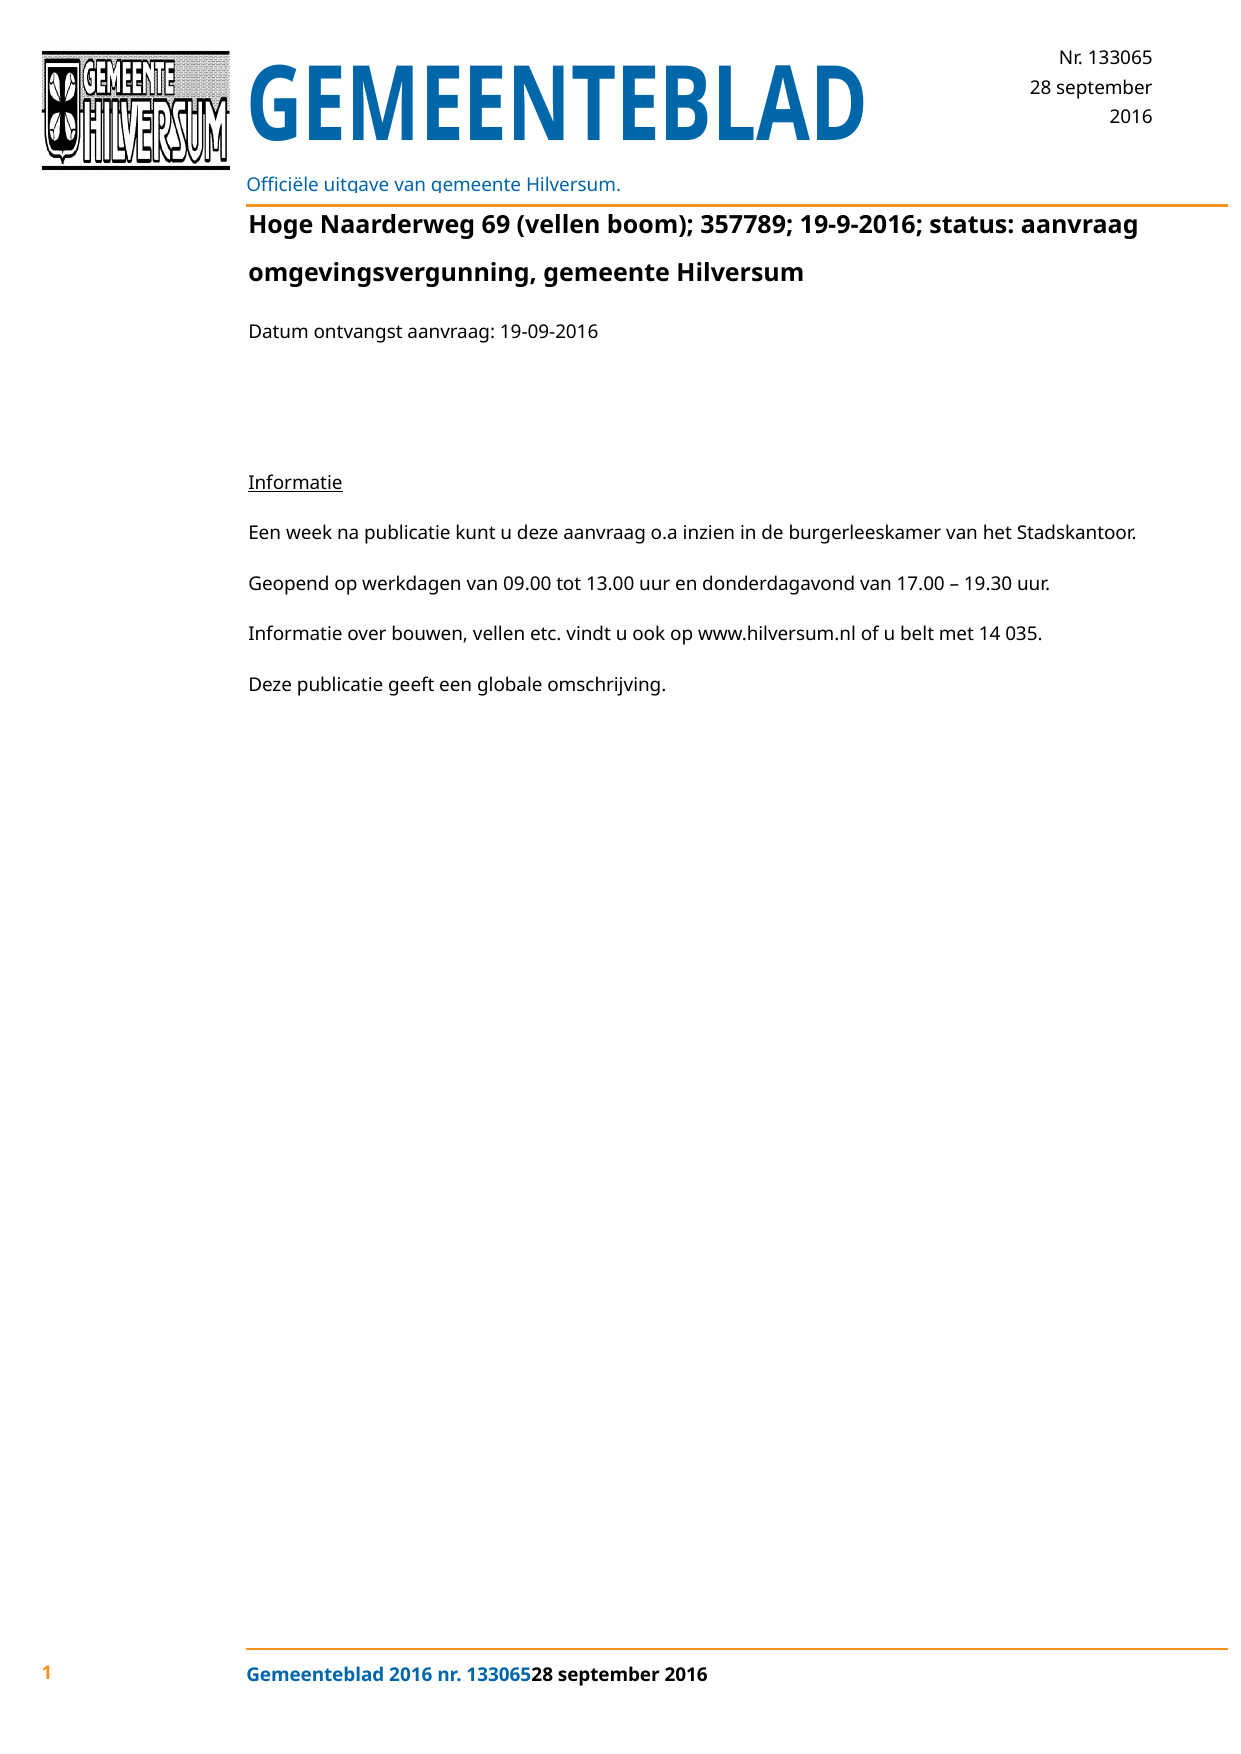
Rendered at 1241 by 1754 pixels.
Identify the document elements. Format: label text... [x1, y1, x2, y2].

text Informatie over bouwen, vellen etc. vindt u ook op www.hilversum.nl of u belt met 14 035. [248, 620, 1152, 646]
text Deze publicatie geeft een globale omschrijving. [248, 671, 1152, 697]
text Geopend op werkdagen van 09.00 tot 13.00 uur en donderdagavond van 17.00 – 19.30 uur. [248, 570, 1152, 596]
picture [41, 47, 231, 172]
text Hoge Naarderweg 69 (vellen boom); 357789; 19-9-2016; status: aanvraag omgevingsvergunning, gemeente Hilversum [248, 207, 1152, 288]
text Datum ontvangst aanvraag: 19-09-2016 [248, 318, 1152, 344]
text Een week na publicatie kunt u deze aanvraag o.a inzien in de burgerleeskamer van het Stadskantoor. [248, 519, 1152, 545]
text Informatie [248, 469, 1152, 495]
